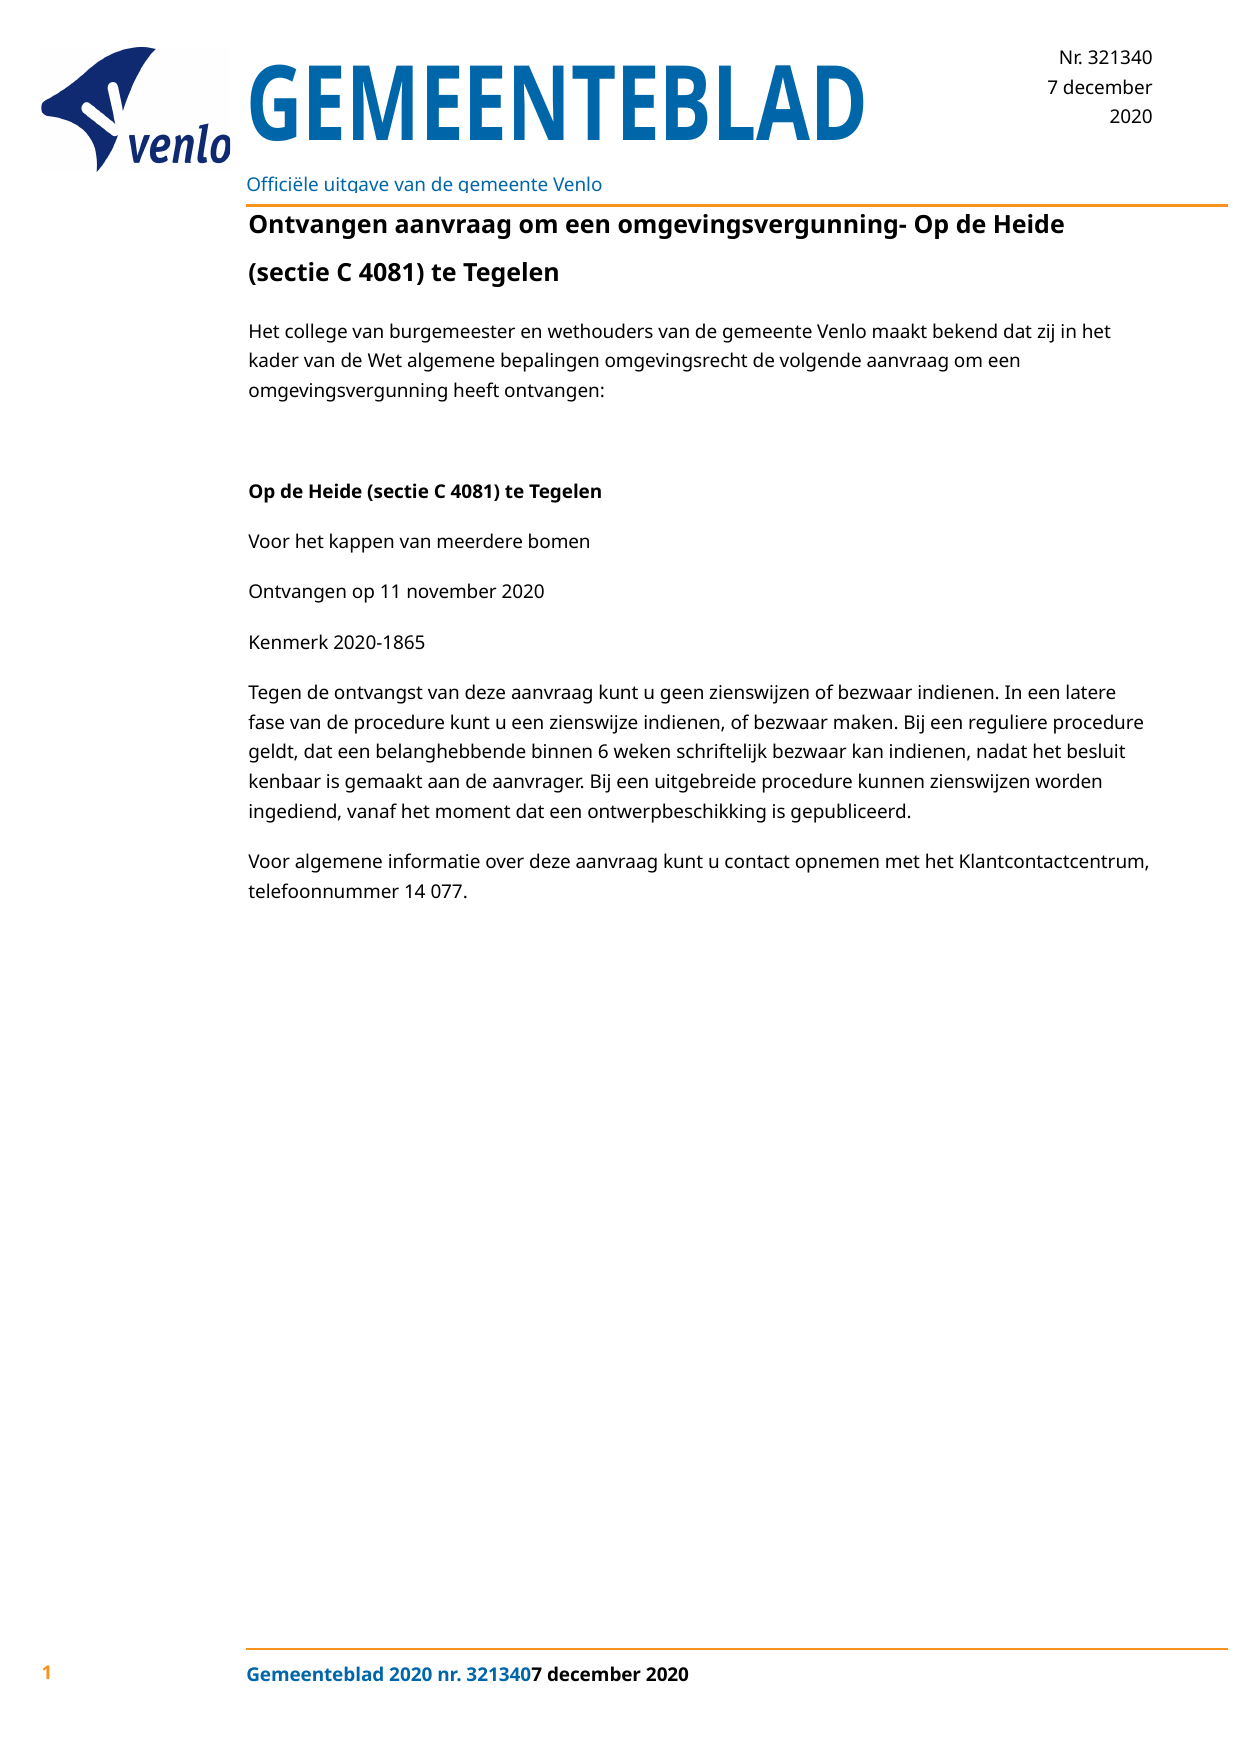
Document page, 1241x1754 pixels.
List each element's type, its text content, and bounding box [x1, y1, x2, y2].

text Ontvangen aanvraag om een omgevingsvergunning- Op de Heide (sectie C 4081) te Tegelen [248, 207, 1152, 288]
text Tegen de ontvangst van deze aanvraag kunt u geen zienswijzen of bezwaar indienen. In een latere fase van de procedure kunt u een zienswijze indienen, of bezwaar maken. Bij een reguliere procedure geldt, dat een belanghebbende binnen 6 weken schriftelijk bezwaar kan indienen, nadat het besluit kenbaar is gemaakt aan de aanvrager. Bij een uitgebreide procedure kunnen zienswijzen worden ingediend, vanaf het moment dat een ontwerpbeschikking is gepubliceerd. [248, 679, 1152, 824]
text Het college van burgemeester en wethouders van de gemeente Venlo maakt bekend dat zij in het kader van de Wet algemene bepalingen omgevingsrecht de volgende aanvraag om een omgevingsvergunning heeft ontvangen: [248, 318, 1152, 403]
text Op de Heide (sectie C 4081) te Tegelen [248, 478, 1152, 504]
text Ontvangen op 11 november 2020 [248, 579, 1152, 604]
text Voor het kappen van meerdere bomen [248, 528, 1152, 554]
text Kenmerk 2020-1865 [248, 629, 1152, 655]
text Voor algemene informatie over deze aanvraag kunt u contact opnemen met het Klantcontactcentrum, telefoonnummer 14 077. [248, 848, 1152, 904]
picture [41, 47, 231, 172]
